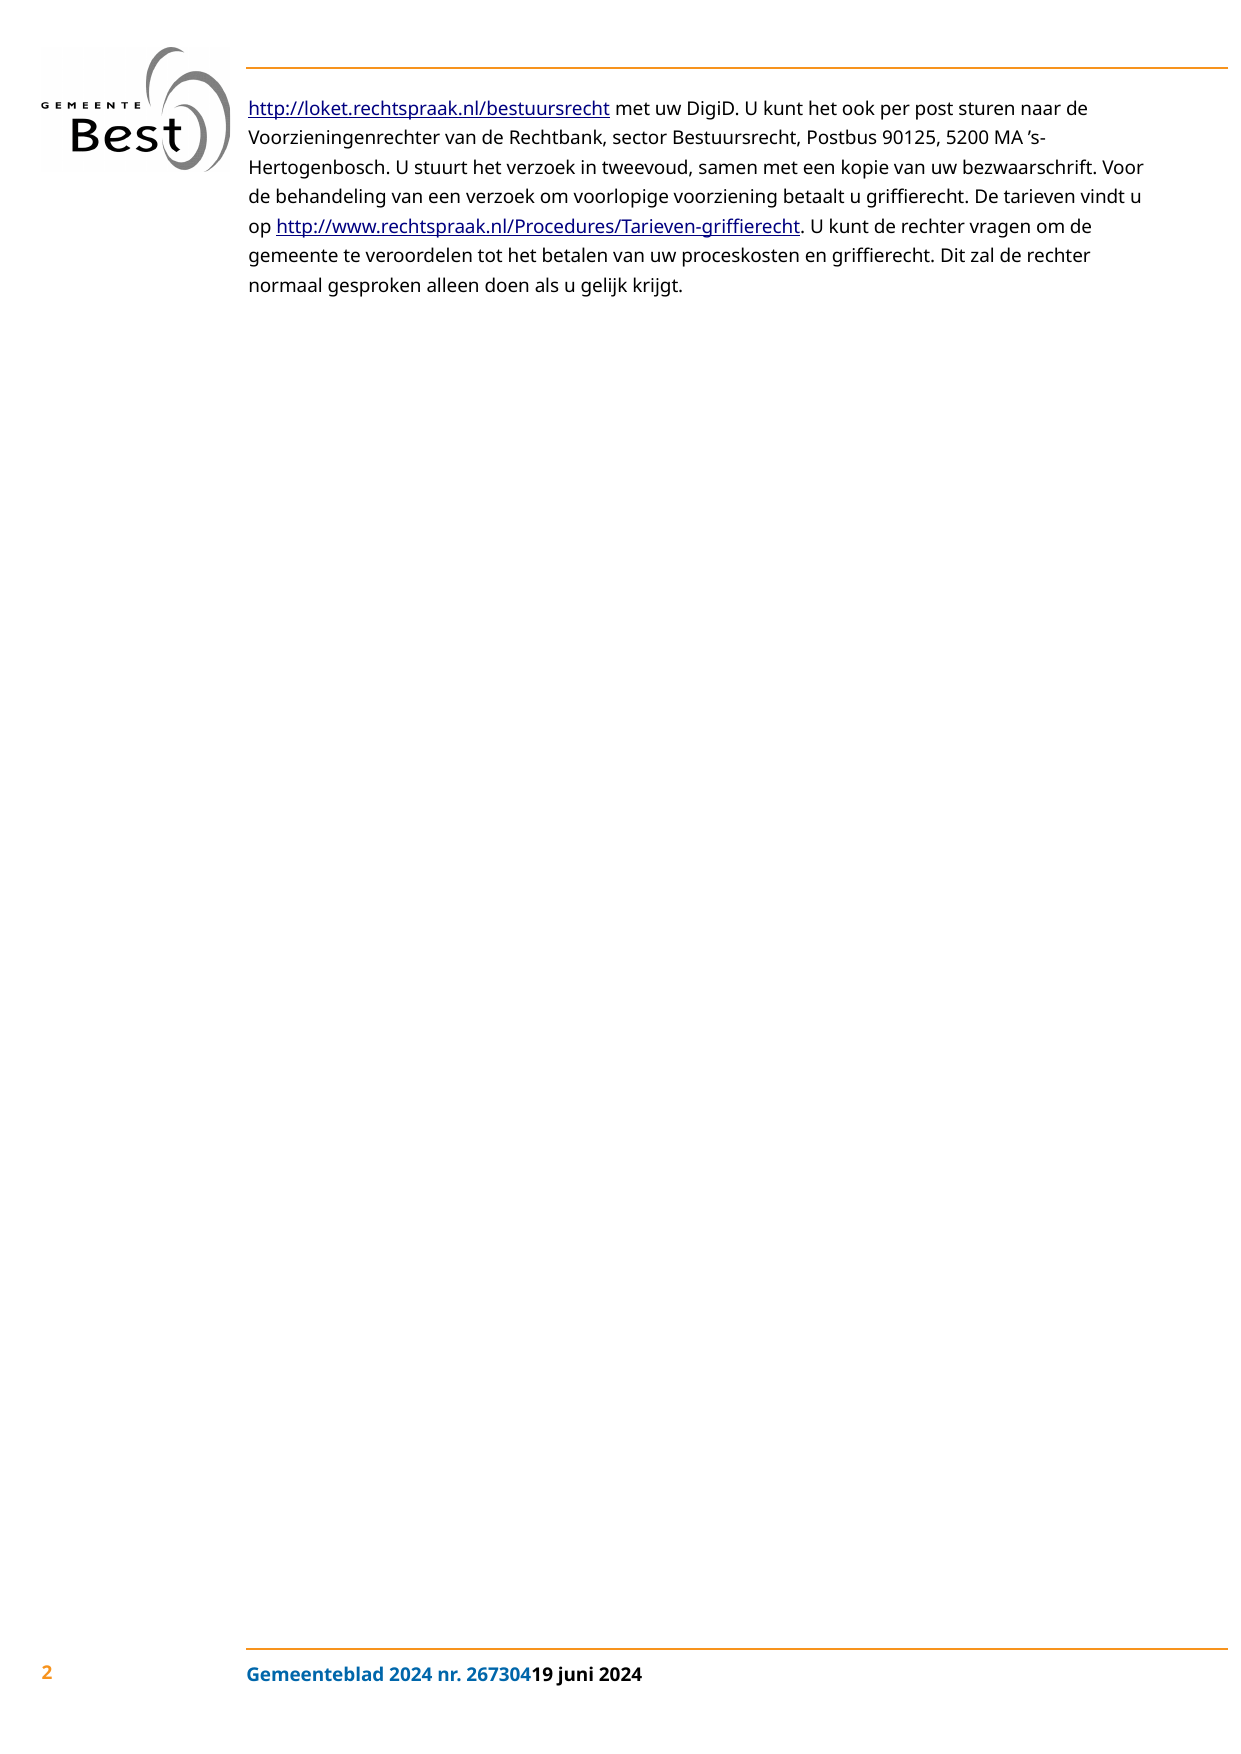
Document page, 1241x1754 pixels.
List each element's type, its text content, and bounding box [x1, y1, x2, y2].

picture [41, 47, 231, 172]
text http://loket.rechtspraak.nl/bestuursrecht met uw DigiD. U kunt het ook per post sturen naar de Voorzieningenrechter van de Rechtbank, sector Bestuursrecht, Postbus 90125, 5200 MA ’s-Hertogenbosch. U stuurt het verzoek in tweevoud, samen met een kopie van uw bezwaarschrift. Voor de behandeling van een verzoek om voorlopige voorziening betaalt u griffierecht. De tarieven vindt u op http://www.rechtspraak.nl/Procedures/Tarieven-griffierecht. U kunt de rechter vragen om de gemeente te veroordelen tot het betalen van uw proceskosten en griffierecht. Dit zal de rechter normaal gesproken alleen doen als u gelijk krijgt. [248, 95, 1152, 298]
